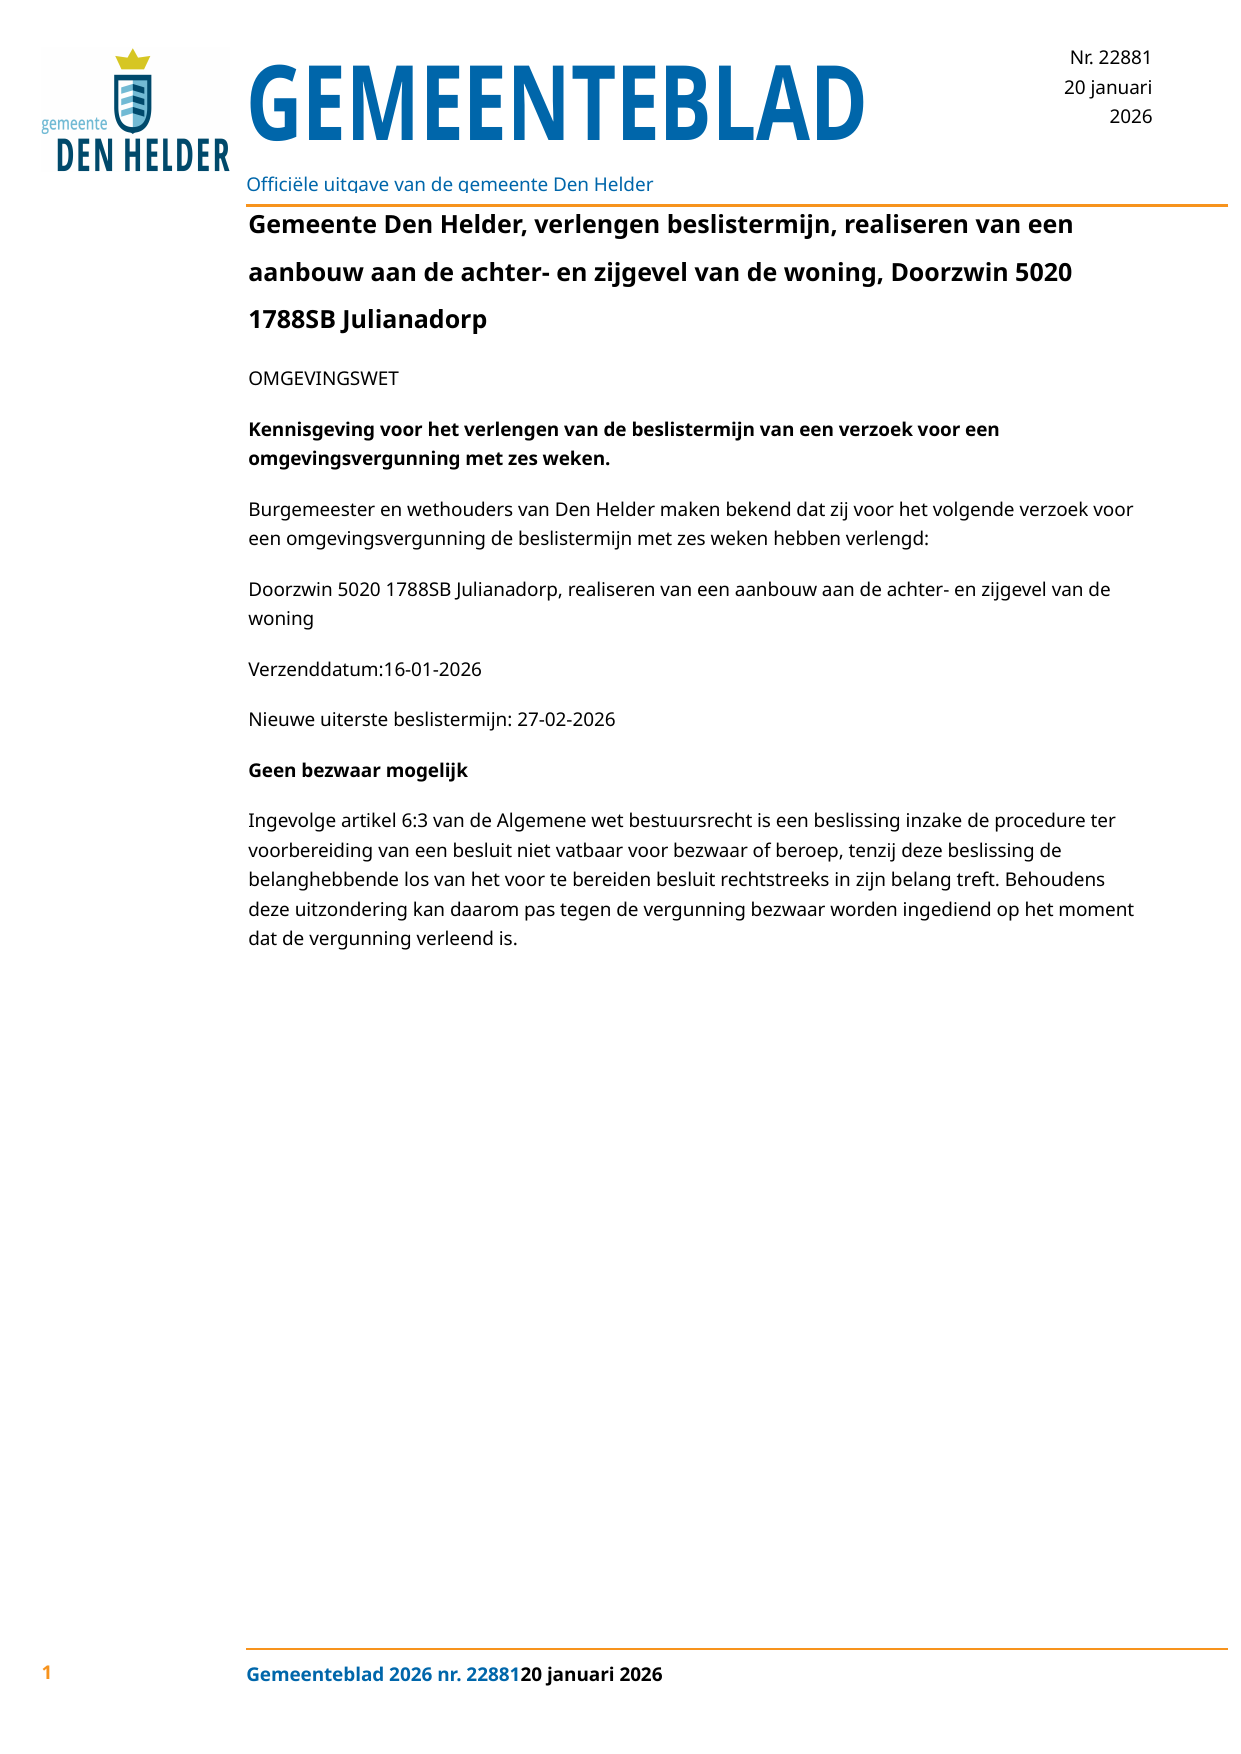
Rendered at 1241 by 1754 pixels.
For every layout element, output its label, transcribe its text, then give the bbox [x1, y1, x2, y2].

text Gemeente Den Helder, verlengen beslistermijn, realiseren van een aanbouw aan de achter- en zijgevel van de woning, Doorzwin 5020 1788SB Julianadorp [248, 207, 1152, 336]
text OMGEVINGSWET [248, 366, 1152, 391]
picture [63, 144, 68, 165]
text Geen bezwaar mogelijk [248, 757, 1152, 782]
picture [130, 157, 135, 172]
text Burgemeester en wethouders van Den Helder maken bekend dat zij voor het volgende verzoek voor een omgevingsvergunning de beslistermijn met zes weken hebben verlengd: [248, 496, 1152, 551]
text Kennisgeving voor het verlengen van de beslistermijn van een verzoek voor een omgevingsvergunning met zes weken. [248, 416, 1152, 471]
picture [41, 47, 231, 172]
picture [220, 160, 224, 172]
text Doorzwin 5020 1788SB Julianadorp, realiseren van een aanbouw aan de achter- en zijgevel van de woning [248, 576, 1152, 631]
picture [100, 154, 106, 172]
text Nieuwe uiterste beslistermijn: 27-02-2026 [248, 706, 1152, 732]
text Ingevolge artikel 6:3 van de Algemene wet bestuursrecht is een beslissing inzake de procedure ter voorbereiding van een besluit niet vatbaar voor bezwaar of beroep, tenzij deze beslissing de belanghebbende los van het voor te bereiden besluit rechtstreeks in zijn belang treft. Behoudens deze uitzondering kan daarom pas tegen de vergunning bezwaar worden ingediend op het moment dat de vergunning verleend is. [248, 807, 1152, 951]
picture [182, 144, 187, 165]
text Verzenddatum:16-01-2026 [248, 656, 1152, 682]
